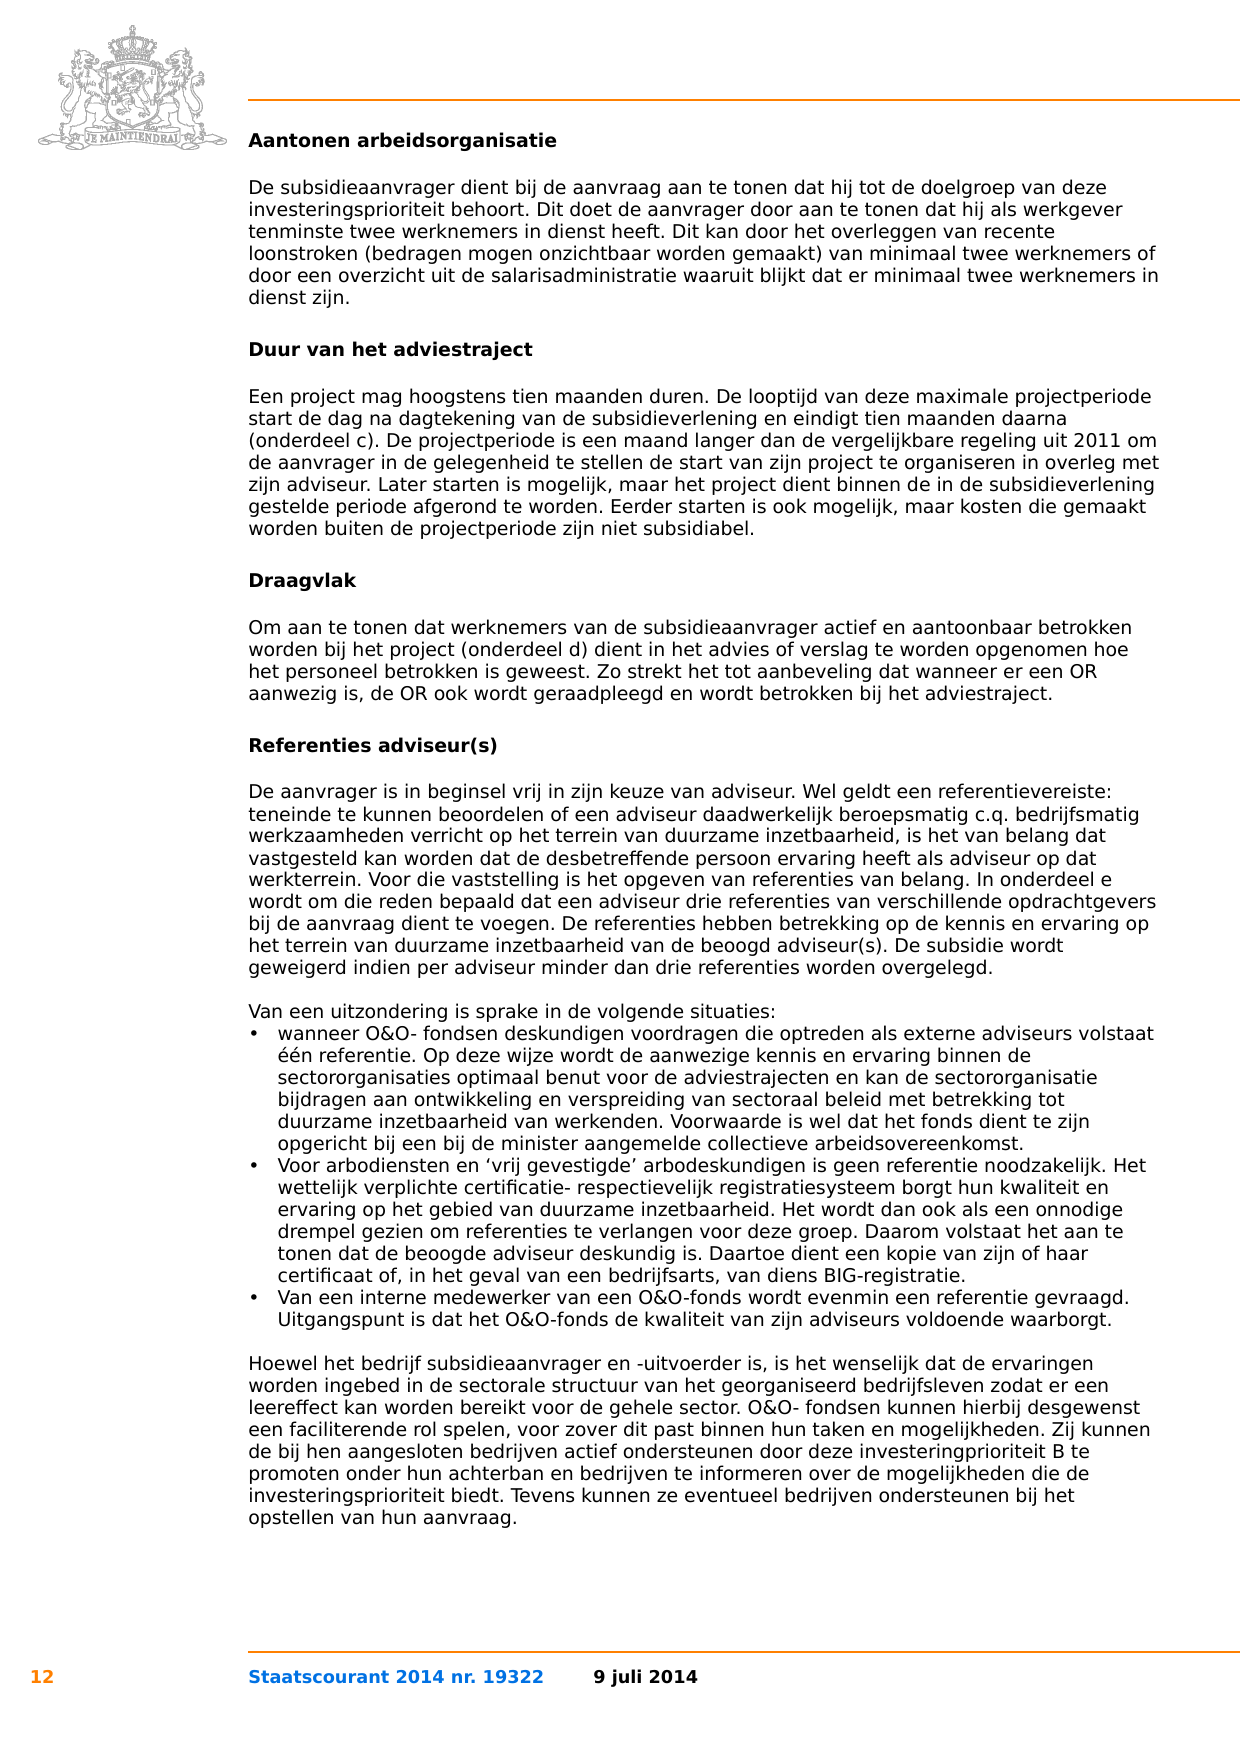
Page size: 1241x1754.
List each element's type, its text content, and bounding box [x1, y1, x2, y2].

subtitle Referenties adviseur(s) [248, 734, 1163, 756]
text • Van een interne medewerker van een O&O-fonds wordt evenmin een referentie gevraagd. Uitgangspunt is dat het O&O-fonds de kwaliteit van zijn adviseurs voldoende waarborgt. [248, 1287, 1163, 1331]
text Hoewel het bedrijf subsidieaanvrager en -uitvoerder is, is het wenselijk dat de ervaringen worden ingebed in de sectorale structuur van het georganiseerd bedrijfsleven zodat er een leereffect kan worden bereikt voor de gehele sector. O&O- fondsen kunnen hierbij desgewenst een faciliterende rol spelen, voor zover dit past binnen hun taken en mogelijkheden. Zij kunnen de bij hen aangesloten bedrijven actief ondersteunen door deze investeringprioriteit B te promoten onder hun achterban en bedrijven te informeren over de mogelijkheden die de investeringsprioriteit biedt. Tevens kunnen ze eventueel bedrijven ondersteunen bij het opstellen van hun aanvraag. [248, 1353, 1163, 1528]
subtitle Duur van het adviestraject [248, 339, 1163, 361]
picture [38, 25, 227, 150]
text De subsidieaanvrager dient bij de aanvraag aan te tonen dat hij tot de doelgroep van deze investeringsprioriteit behoort. Dit doet de aanvrager door aan te tonen dat hij als werkgever tenminste twee werknemers in dienst heeft. Dit kan door het overleggen van recente loonstroken (bedragen mogen onzichtbaar worden gemaakt) van minimaal twee werknemers of door een overzicht uit de salarisadministratie waaruit blijkt dat er minimaal twee werknemers in dienst zijn. [248, 177, 1163, 309]
subtitle Draagvlak [248, 569, 1163, 592]
text Een project mag hoogstens tien maanden duren. De looptijd van deze maximale projectperiode start de dag na dagtekening van de subsidieverlening en eindigt tien maanden daarna (onderdeel c). De projectperiode is een maand langer dan de vergelijkbare regeling uit 2011 om de aanvrager in de gelegenheid te stellen de start van zijn project te organiseren in overleg met zijn adviseur. Later starten is mogelijk, maar het project dient binnen de in de subsidieverlening gestelde periode afgerond te worden. Eerder starten is ook mogelijk, maar kosten die gemaakt worden buiten de projectperiode zijn niet subsidiabel. [248, 386, 1163, 539]
text Om aan te tonen dat werknemers van de subsidieaanvrager actief en aantoonbaar betrokken worden bij het project (onderdeel d) dient in het advies of verslag te worden opgenomen hoe het personeel betrokken is geweest. Zo strekt het tot aanbeveling dat wanneer er een OR aanwezig is, de OR ook wordt geraadpleegd en wordt betrokken bij het adviestraject. [248, 617, 1163, 704]
text De aanvrager is in beginsel vrij in zijn keuze van adviseur. Wel geldt een referentievereiste: teneinde te kunnen beoordelen of een adviseur daadwerkelijk beroepsmatig c.q. bedrijfsmatig werkzaamheden verricht op het terrein van duurzame inzetbaarheid, is het van belang dat vastgesteld kan worden dat de desbetreffende persoon ervaring heeft als adviseur op dat werkterrein. Voor die vaststelling is het opgeven van referenties van belang. In onderdeel e wordt om die reden bepaald dat een adviseur drie referenties van verschillende opdrachtgevers bij de aanvraag dient te voegen. De referenties hebben betrekking op de kennis en ervaring op het terrein van duurzame inzetbaarheid van de beoogd adviseur(s). De subsidie wordt geweigerd indien per adviseur minder dan drie referenties worden overgelegd. [248, 781, 1163, 979]
text Van een uitzondering is sprake in de volgende situaties: [248, 1001, 1163, 1023]
subtitle Aantonen arbeidsorganisatie [248, 130, 1163, 152]
text • wanneer O&O- fondsen deskundigen voordragen die optreden als externe adviseurs volstaat één referentie. Op deze wijze wordt de aanwezige kennis en ervaring binnen de sectororganisaties optimaal benut voor de adviestrajecten en kan de sectororganisatie bijdragen aan ontwikkeling en verspreiding van sectoraal beleid met betrekking tot duurzame inzetbaarheid van werkenden. Voorwaarde is wel dat het fonds dient te zijn opgericht bij een bij de minister aangemelde collectieve arbeidsovereenkomst. [248, 1023, 1163, 1155]
text • Voor arbodiensten en ‘vrij gevestigde’ arbodeskundigen is geen referentie noodzakelijk. Het wettelijk verplichte certificatie- respectievelijk registratiesysteem borgt hun kwaliteit en ervaring op het gebied van duurzame inzetbaarheid. Het wordt dan ook als een onnodige drempel gezien om referenties te verlangen voor deze groep. Daarom volstaat het aan te tonen dat de beoogde adviseur deskundig is. Daartoe dient een kopie van zijn of haar certificaat of, in het geval van een bedrijfsarts, van diens BIG-registratie. [248, 1155, 1163, 1287]
